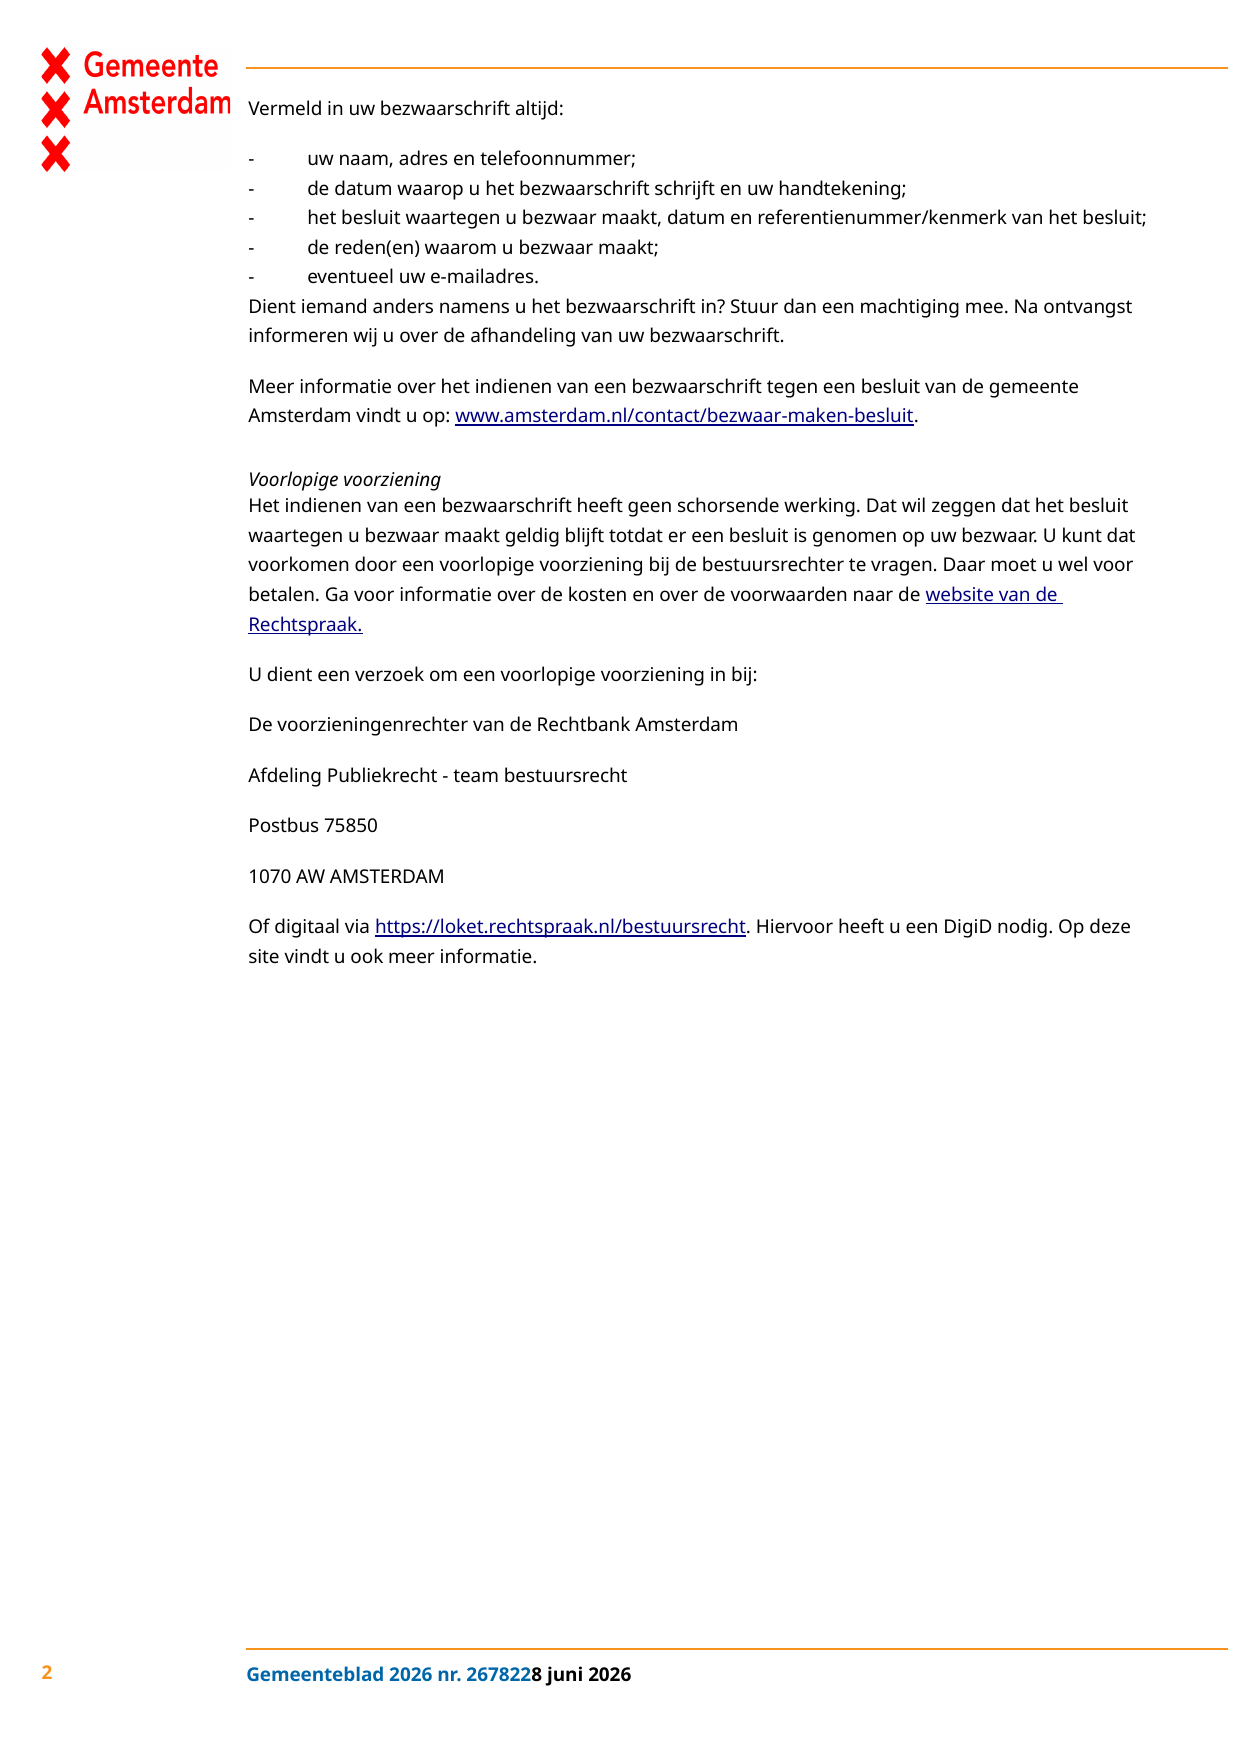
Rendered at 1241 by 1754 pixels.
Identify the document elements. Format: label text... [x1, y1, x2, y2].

text Vermeld in uw bezwaarschrift altijd: [248, 95, 1152, 121]
text Dient iemand anders namens u het bezwaarschrift in? Stuur dan een machtiging mee. Na ontvangst informeren wij u over de afhandeling van uw bezwaarschrift. [248, 293, 1152, 348]
list het besluit waartegen u bezwaar maakt, datum en referentienummer/kenmerk van het besluit; [248, 204, 1152, 230]
text U dient een verzoek om een voorlopige voorziening in bij: [248, 661, 1152, 687]
picture [41, 47, 231, 172]
text De voorzieningenrechter van de Rechtbank Amsterdam [248, 712, 1152, 737]
list de reden(en) waarom u bezwaar maakt; [248, 234, 1152, 260]
list uw naam, adres en telefoonnummer; [248, 145, 1152, 171]
text 1070 AW AMSTERDAM [248, 863, 1152, 888]
text Afdeling Publiekrecht - team bestuursrecht [248, 762, 1152, 788]
text Meer informatie over het indienen van een bezwaarschrift tegen een besluit van de gemeente Amsterdam vindt u op: www.amsterdam.nl/contact/bezwaar-maken-besluit. [248, 373, 1152, 428]
text Of digitaal via https://loket.rechtspraak.nl/bestuursrecht. Hiervoor heeft u een DigiD nodig. Op deze site vindt u ook meer informatie. [248, 913, 1152, 968]
text Voorlopige voorziening [248, 467, 1152, 492]
text Het indienen van een bezwaarschrift heeft geen schorsende werking. Dat wil zeggen dat het besluit waartegen u bezwaar maakt geldig blijft totdat er een besluit is genomen op uw bezwaar. U kunt dat voorkomen door een voorlopige voorziening bij de bestuursrechter te vragen. Daar moet u wel voor betalen. Ga voor informatie over de kosten en over de voorwaarden naar de website van de Rechtspraak. [248, 492, 1152, 636]
list eventueel uw e-mailadres. [248, 263, 1152, 289]
list de datum waarop u het bezwaarschrift schrijft en uw handtekening; [248, 175, 1152, 201]
text Postbus 75850 [248, 812, 1152, 838]
